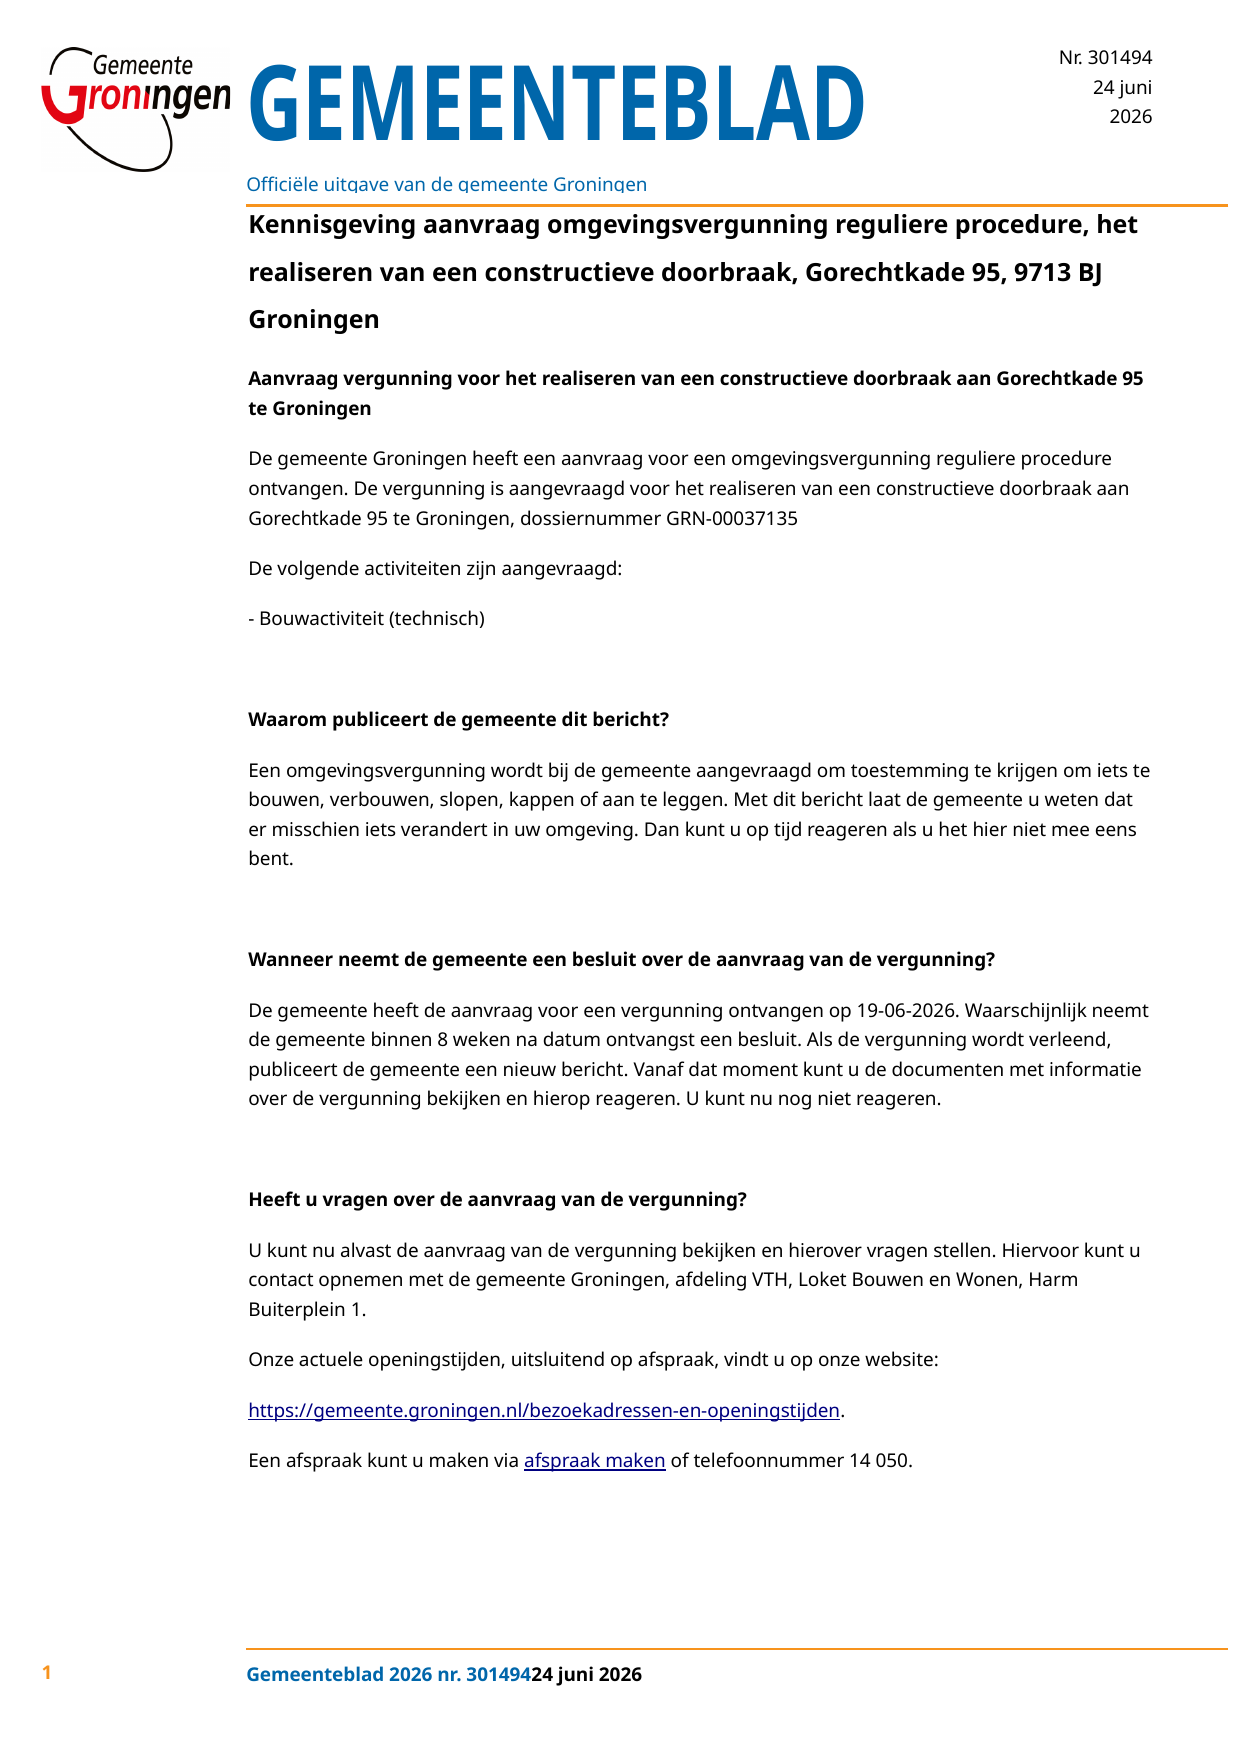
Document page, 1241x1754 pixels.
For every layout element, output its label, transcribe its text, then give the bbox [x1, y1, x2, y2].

text Heeft u vragen over de aanvraag van de vergunning? [248, 1186, 1152, 1212]
text https://gemeente.groningen.nl/bezoekadressen-en-openingstijden. [248, 1397, 1152, 1422]
text - Bouwactiviteit (technisch) [248, 606, 1152, 631]
text De gemeente heeft de aanvraag voor een vergunning ontvangen op 19-06-2026. Waarschijnlijk neemt de gemeente binnen 8 weken na datum ontvangst een besluit. Als de vergunning wordt verleend, publiceert de gemeente een nieuw bericht. Vanaf dat moment kunt u de documenten met informatie over de vergunning bekijken en hierop reageren. U kunt nu nog niet reageren. [248, 997, 1152, 1111]
text De gemeente Groningen heeft een aanvraag voor een omgevingsvergunning reguliere procedure ontvangen. De vergunning is aangevraagd voor het realiseren van een constructieve doorbraak aan Gorechtkade 95 te Groningen, dossiernummer GRN-00037135 [248, 446, 1152, 530]
text Onze actuele openingstijden, uitsluitend op afspraak, vindt u op onze website: [248, 1346, 1152, 1372]
text Aanvraag vergunning voor het realiseren van een constructieve doorbraak aan Gorechtkade 95 te Groningen [248, 366, 1152, 421]
text U kunt nu alvast de aanvraag van de vergunning bekijken en hierover vragen stellen. Hiervoor kunt u contact opnemen met de gemeente Groningen, afdeling VTH, Loket Bouwen en Wonen, Harm Buiterplein 1. [248, 1237, 1152, 1322]
picture [41, 47, 231, 172]
text Kennisgeving aanvraag omgevingsvergunning reguliere procedure, het realiseren van een constructieve doorbraak, Gorechtkade 95, 9713 BJ Groningen [248, 207, 1152, 336]
text Wanneer neemt de gemeente een besluit over de aanvraag van de vergunning? [248, 946, 1152, 972]
text De volgende activiteiten zijn aangevraagd: [248, 555, 1152, 581]
text Een afspraak kunt u maken via afspraak maken of telefoonnummer 14 050. [248, 1447, 1152, 1473]
text Een omgevingsvergunning wordt bij de gemeente aangevraagd om toestemming te krijgen om iets te bouwen, verbouwen, slopen, kappen of aan te leggen. Met dit bericht laat de gemeente u weten dat er misschien iets verandert in uw omgeving. Dan kunt u op tijd reageren als u het hier niet mee eens bent. [248, 757, 1152, 871]
text Waarom publiceert de gemeente dit bericht? [248, 706, 1152, 732]
